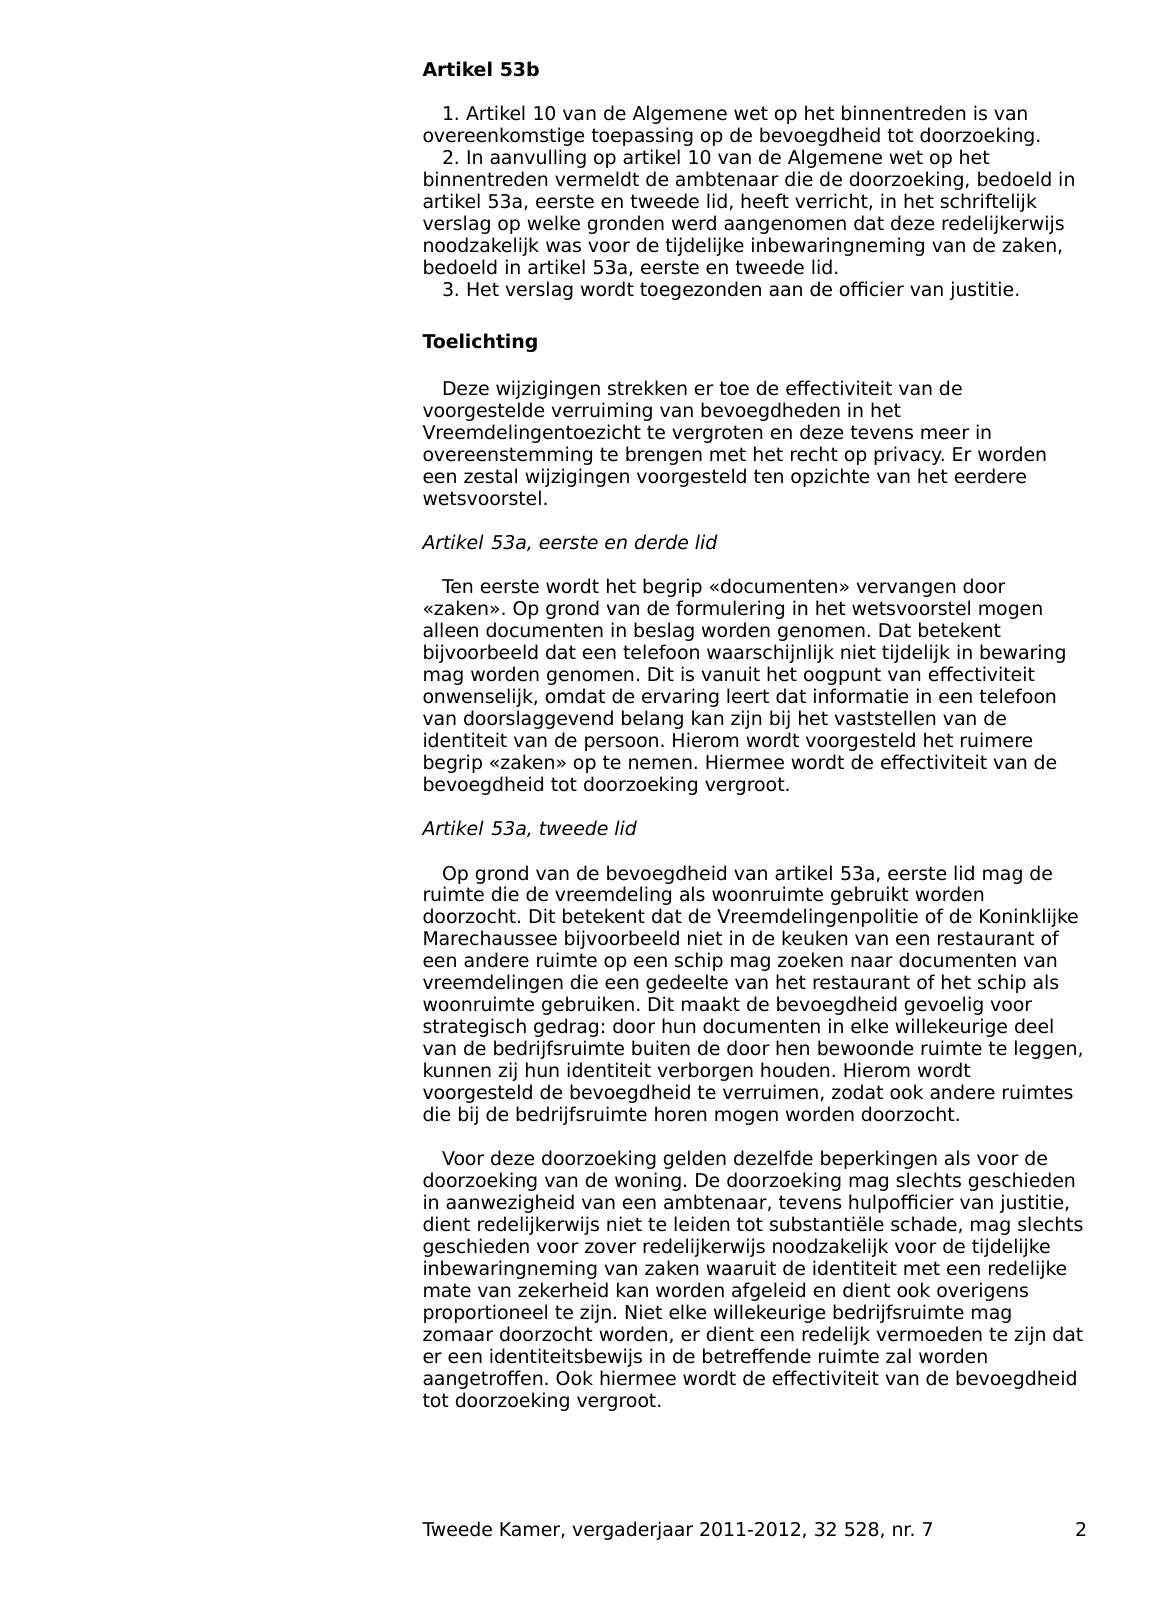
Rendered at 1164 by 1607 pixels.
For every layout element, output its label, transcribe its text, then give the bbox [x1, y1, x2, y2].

subtitle Artikel 53a, eerste en derde lid [422, 532, 1087, 554]
text Ten eerste wordt het begrip «documenten» vervangen door «zaken». Op grond van de formulering in het wetsvoorstel mogen alleen documenten in beslag worden genomen. Dat betekent bijvoorbeeld dat een telefoon waarschijnlijk niet tijdelijk in bewaring mag worden genomen. Dit is vanuit het oogpunt van effectiviteit onwenselijk, omdat de ervaring leert dat informatie in een telefoon van doorslaggevend belang kan zijn bij het vaststellen van de identiteit van de persoon. Hierom wordt voorgesteld het ruimere begrip «zaken» op te nemen. Hiermee wordt de effectiviteit van de bevoegdheid tot doorzoeking vergroot. [422, 576, 1087, 796]
text Voor deze doorzoeking gelden dezelfde beperkingen als voor de doorzoeking van de woning. De doorzoeking mag slechts geschieden in aanwezigheid van een ambtenaar, tevens hulpofficier van justitie, dient redelijkerwijs niet te leiden tot substantiële schade, mag slechts geschieden voor zover redelijkerwijs noodzakelijk voor de tijdelijke inbewaringneming van zaken waaruit de identiteit met een redelijke mate van zekerheid kan worden afgeleid en dient ook overigens proportioneel te zijn. Niet elke willekeurige bedrijfsruimte mag zomaar doorzocht worden, er dient een redelijk vermoeden te zijn dat er een identiteitsbewijs in de betreffende ruimte zal worden aangetroffen. Ook hiermee wordt de effectiviteit van de bevoegdheid tot doorzoeking vergroot. [422, 1148, 1087, 1412]
text 3. Het verslag wordt toegezonden aan de officier van justitie. [422, 279, 1087, 301]
subtitle Toelichting [422, 331, 1087, 353]
text Op grond van de bevoegdheid van artikel 53a, eerste lid mag de ruimte die de vreemdeling als woonruimte gebruikt worden doorzocht. Dit betekent dat de Vreemdelingenpolitie of de Koninklijke Marechaussee bijvoorbeeld niet in de keuken van een restaurant of een andere ruimte op een schip mag zoeken naar documenten van vreemdelingen die een gedeelte van het restaurant of het schip als woonruimte gebruiken. Dit maakt de bevoegdheid gevoelig voor strategisch gedrag: door hun documenten in elke willekeurige deel van de bedrijfsruimte buiten de door hen bewoonde ruimte te leggen, kunnen zij hun identiteit verborgen houden. Hierom wordt voorgesteld de bevoegdheid te verruimen, zodat ook andere ruimtes die bij de bedrijfsruimte horen mogen worden doorzocht. [422, 862, 1087, 1126]
text 2. In aanvulling op artikel 10 van de Algemene wet op het binnentreden vermeldt de ambtenaar die de doorzoeking, bedoeld in artikel 53a, eerste en tweede lid, heeft verricht, in het schriftelijk verslag op welke gronden werd aangenomen dat deze redelijkerwijs noodzakelijk was voor de tijdelijke inbewaringneming van de zaken, bedoeld in artikel 53a, eerste en tweede lid. [422, 147, 1087, 279]
text Deze wijzigingen strekken er toe de effectiviteit van de voorgestelde verruiming van bevoegdheden in het Vreemdelingentoezicht te vergroten en deze tevens meer in overeenstemming te brengen met het recht op privacy. Er worden een zestal wijzigingen voorgesteld ten opzichte van het eerdere wetsvoorstel. [422, 378, 1087, 510]
text 1. Artikel 10 van de Algemene wet op het binnentreden is van overeenkomstige toepassing op de bevoegdheid tot doorzoeking. [422, 103, 1087, 147]
subtitle Artikel 53a, tweede lid [422, 818, 1087, 840]
subtitle Artikel 53b [422, 59, 1087, 81]
